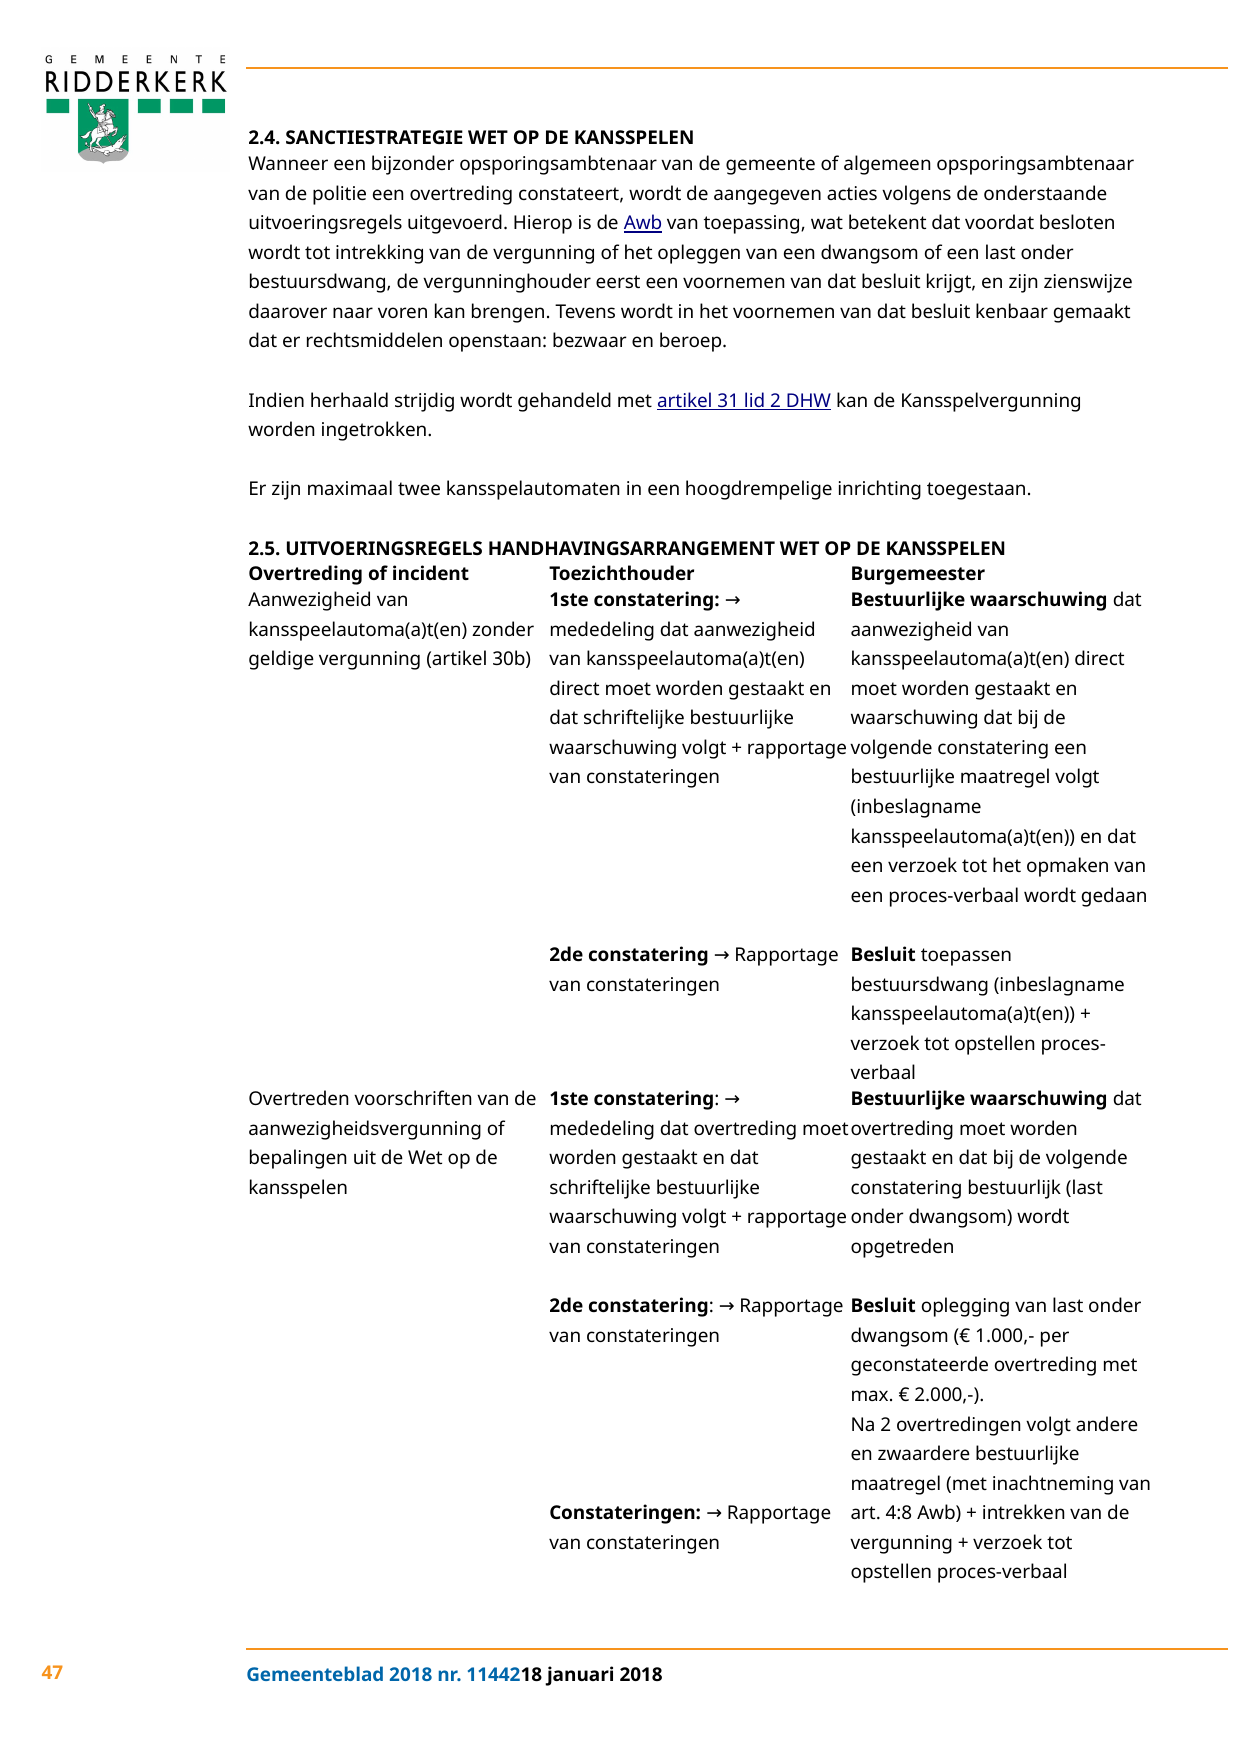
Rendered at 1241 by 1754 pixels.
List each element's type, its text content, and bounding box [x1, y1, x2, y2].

table_cell 1ste constatering: → mededeling dat overtreding moet worden gestaakt en dat schriftelijke bestuurlijke waarschuwing volgt + rapportage van constateringen 2de constatering: → Rapportage van constateringen Constateringen: → Rapportage van constateringen [549, 1085, 850, 1584]
table_cell Bestuurlijke waarschuwing dat aanwezigheid van kansspeelautoma(a)t(en) direct moet worden gestaakt en waarschuwing dat bij de volgende constatering een bestuurlijke maatregel volgt (inbeslagname kansspeelautoma(a)t(en)) en dat een verzoek tot het opmaken van een proces-verbaal wordt gedaan Besluit toepassen bestuursdwang (inbeslagname kansspeelautoma(a)t(en)) + verzoek tot opstellen proces-verbaal [850, 586, 1152, 1085]
table_cell Overtreden voorschriften van de aanwezigheidsvergunning of bepalingen uit de Wet op de kansspelen [248, 1085, 549, 1584]
table_header Burgemeester [850, 561, 1152, 586]
picture [41, 47, 231, 172]
table_header Overtreding of incident [248, 561, 549, 586]
text Indien herhaald strijdig wordt gehandeld met artikel 31 lid 2 DHW kan de Kansspelvergunning worden ingetrokken. [248, 387, 1152, 442]
text Wanneer een bijzonder opsporingsambtenaar van de gemeente of algemeen opsporingsambtenaar van de politie een overtreding constateert, wordt de aangegeven acties volgens de onderstaande uitvoeringsregels uitgevoerd. Hierop is de Awb van toepassing, wat betekent dat voordat besloten wordt tot intrekking van de vergunning of het opleggen van een dwangsom of een last onder bestuursdwang, de vergunninghouder eerst een voornemen van dat besluit krijgt, en zijn zienswijze daarover naar voren kan brengen. Tevens wordt in het voornemen van dat besluit kenbaar gemaakt dat er rechtsmiddelen openstaan: bezwaar en beroep. [248, 150, 1152, 353]
table_cell Bestuurlijke waarschuwing dat overtreding moet worden gestaakt en dat bij de volgende constatering bestuurlijk (last onder dwangsom) wordt opgetreden Besluit oplegging van last onder dwangsom (€ 1.000,- per geconstateerde overtreding met max. € 2.000,-). Na 2 overtredingen volgt andere en zwaardere bestuurlijke maatregel (met inachtneming van art. 4:8 Awb) + intrekken van de vergunning + verzoek tot opstellen proces-verbaal [850, 1085, 1152, 1584]
table_cell Aanwezigheid van kansspeelautoma(a)t(en) zonder geldige vergunning (artikel 30b) [248, 586, 549, 1085]
text 2.5. UITVOERINGSREGELS HANDHAVINGSARRANGEMENT WET OP DE KANSSPELEN [248, 535, 1152, 560]
text 2.4. SANCTIESTRATEGIE WET OP DE KANSSPELEN [248, 124, 1152, 150]
table_cell 1ste constatering: → mededeling dat aanwezigheid van kansspeelautoma(a)t(en) direct moet worden gestaakt en dat schriftelijke bestuurlijke waarschuwing volgt + rapportage van constateringen 2de constatering → Rapportage van constateringen [549, 586, 850, 1085]
text Er zijn maximaal twee kansspelautomaten in een hoogdrempelige inrichting toegestaan. [248, 476, 1152, 501]
table_header Toezichthouder [549, 561, 850, 586]
